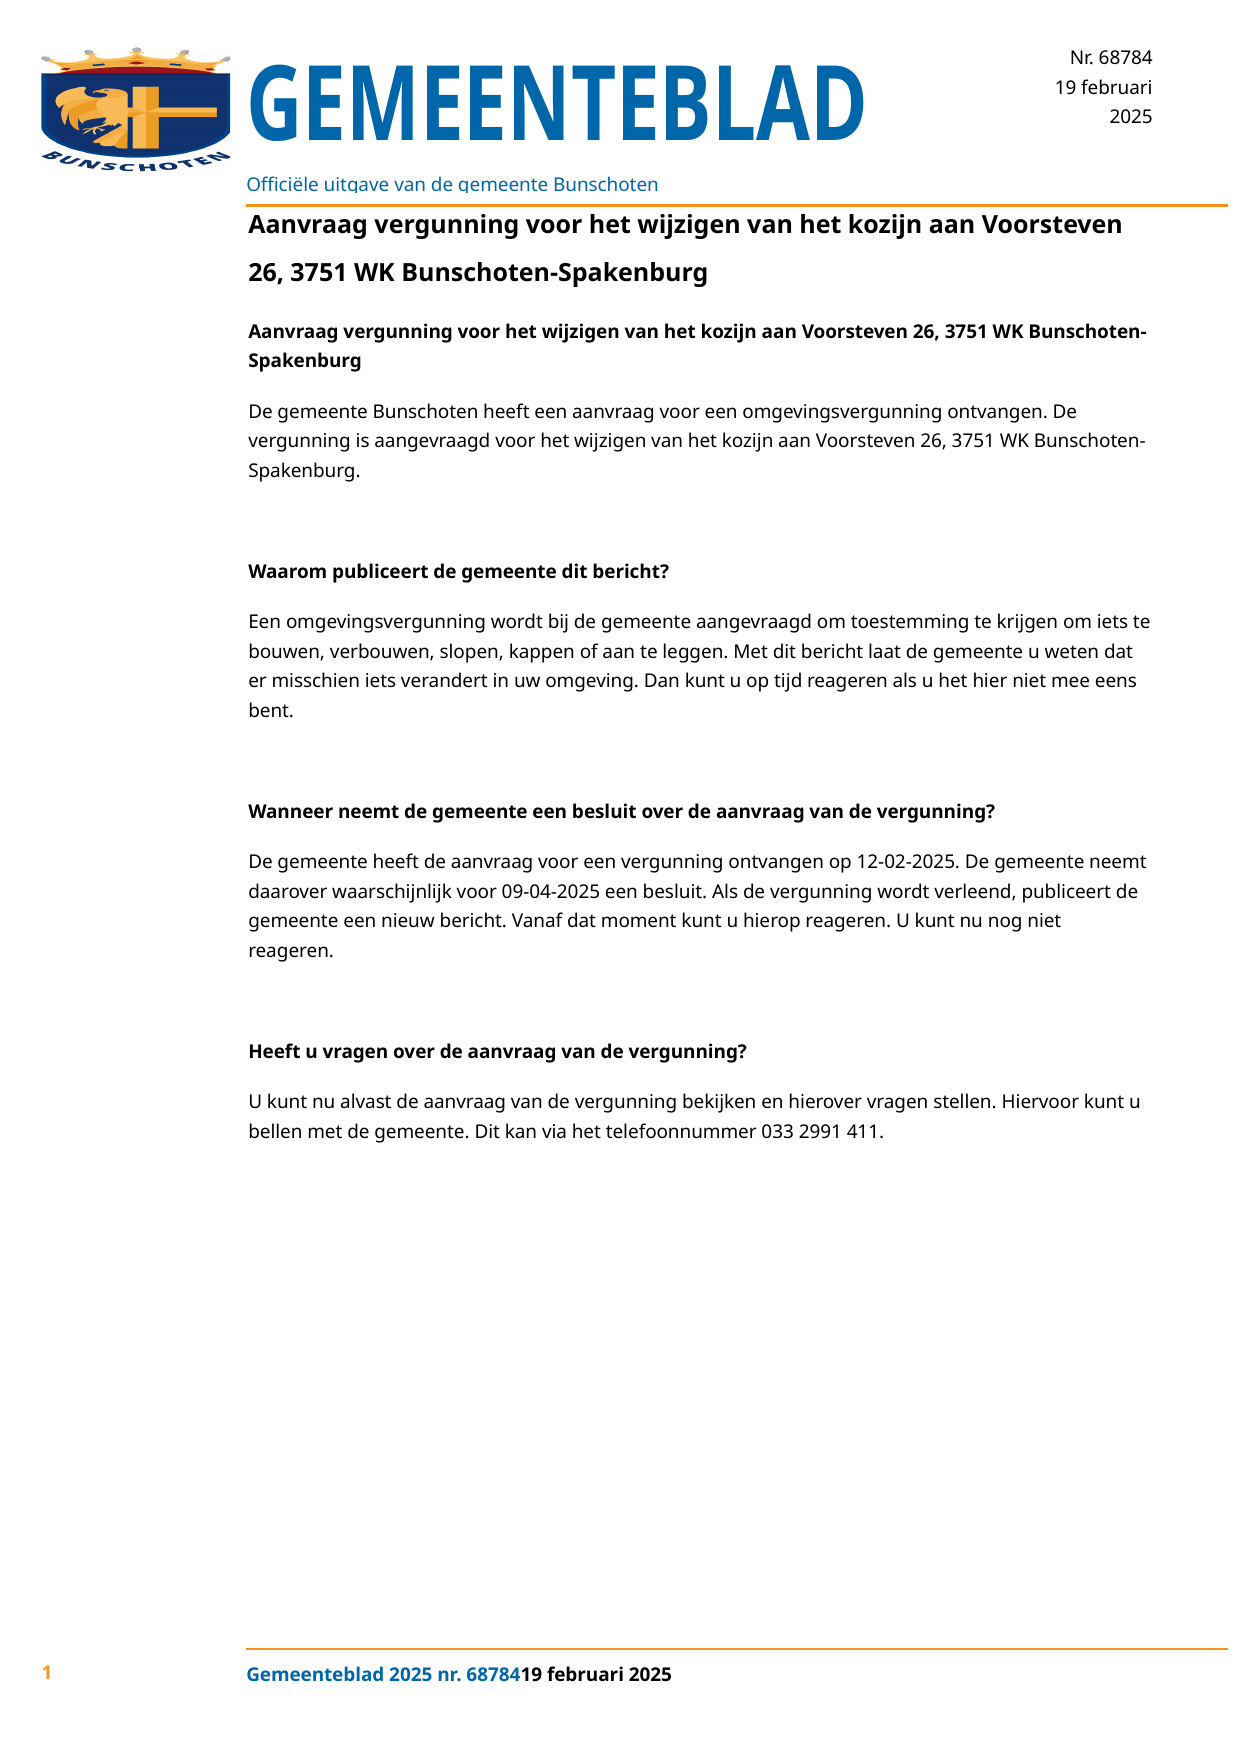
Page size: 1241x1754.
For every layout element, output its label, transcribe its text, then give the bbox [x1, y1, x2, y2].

text Een omgevingsvergunning wordt bij de gemeente aangevraagd om toestemming te krijgen om iets te bouwen, verbouwen, slopen, kappen of aan te leggen. Met dit bericht laat de gemeente u weten dat er misschien iets verandert in uw omgeving. Dan kunt u op tijd reageren als u het hier niet mee eens bent. [248, 608, 1152, 723]
text Wanneer neemt de gemeente een besluit over de aanvraag van de vergunning? [248, 798, 1152, 824]
text Heeft u vragen over de aanvraag van de vergunning? [248, 1038, 1152, 1064]
text Aanvraag vergunning voor het wijzigen van het kozijn aan Voorsteven 26, 3751 WK Bunschoten-Spakenburg [248, 318, 1152, 373]
text U kunt nu alvast de aanvraag van de vergunning bekijken en hierover vragen stellen. Hiervoor kunt u bellen met de gemeente. Dit kan via het telefoonnummer 033 2991 411. [248, 1088, 1152, 1144]
text De gemeente Bunschoten heeft een aanvraag voor een omgevingsvergunning ontvangen. De vergunning is aangevraagd voor het wijzigen van het kozijn aan Voorsteven 26, 3751 WK Bunschoten-Spakenburg. [248, 398, 1152, 483]
text De gemeente heeft de aanvraag voor een vergunning ontvangen op 12-02-2025. De gemeente neemt daarover waarschijnlijk voor 09-04-2025 een besluit. Als de vergunning wordt verleend, publiceert de gemeente een nieuw bericht. Vanaf dat moment kunt u hierop reageren. U kunt nu nog niet reageren. [248, 848, 1152, 963]
text Aanvraag vergunning voor het wijzigen van het kozijn aan Voorsteven 26, 3751 WK Bunschoten-Spakenburg [248, 207, 1152, 288]
text Waarom publiceert de gemeente dit bericht? [248, 558, 1152, 584]
picture [41, 47, 231, 172]
